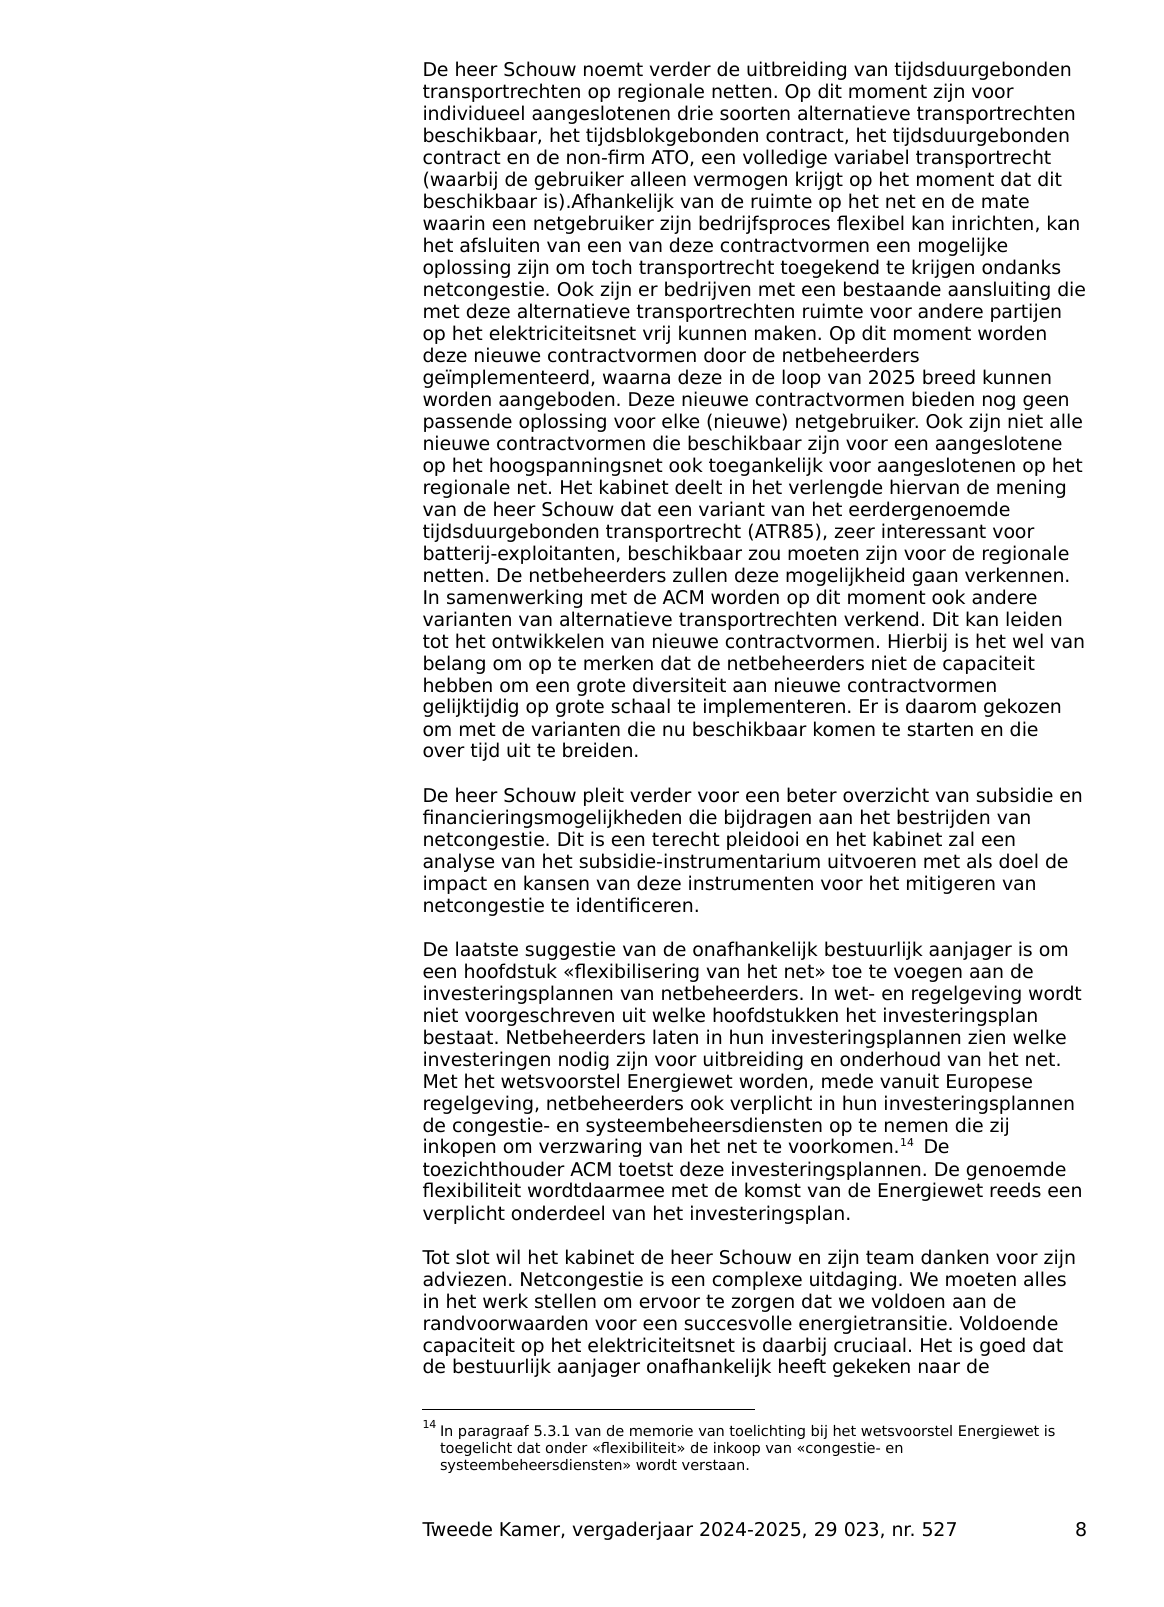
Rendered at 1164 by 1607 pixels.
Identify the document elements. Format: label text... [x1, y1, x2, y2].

text Tot slot wil het kabinet de heer Schouw en zijn team danken voor zijn adviezen. Netcongestie is een complexe uitdaging. We moeten alles in het werk stellen om ervoor te zorgen dat we voldoen aan de randvoorwaarden voor een succesvolle energietransitie. Voldoende capaciteit op het elektriciteitsnet is daarbij cruciaal. Het is goed dat de bestuurlijk aanjager onafhankelijk heeft gekeken naar de [422, 1247, 1087, 1378]
text De heer Schouw pleit verder voor een beter overzicht van subsidie en financieringsmogelijkheden die bijdragen aan het bestrijden van netcongestie. Dit is een terecht pleidooi en het kabinet zal een analyse van het subsidie-instrumentarium uitvoeren met als doel de impact en kansen van deze instrumenten voor het mitigeren van netcongestie te identificeren. [422, 784, 1087, 916]
text In paragraaf 5.3.1 van de memorie van toelichting bij het wetsvoorstel Energiewet is toegelicht dat onder «flexibiliteit» de inkoop van «congestie- en systeembeheersdiensten» wordt verstaan. [422, 1418, 1087, 1474]
text De laatste suggestie van de onafhankelijk bestuurlijk aanjager is om een hoofdstuk «flexibilisering van het net» toe te voegen aan de investeringsplannen van netbeheerders. In wet- en regelgeving wordt niet voorgeschreven uit welke hoofdstukken het investeringsplan bestaat. Netbeheerders laten in hun investeringsplannen zien welke investeringen nodig zijn voor uitbreiding en onderhoud van het net. Met het wetsvoorstel Energiewet worden, mede vanuit Europese regelgeving, netbeheerders ook verplicht in hun investeringsplannen de congestie- en systeembeheersdiensten op te nemen die zij inkopen om verzwaring van het net te voorkomen. De toezichthouder ACM toetst deze investeringsplannen. De genoemde flexibiliteit wordtdaarmee met de komst van de Energiewet reeds een verplicht onderdeel van het investeringsplan. [422, 939, 1087, 1224]
text De heer Schouw noemt verder de uitbreiding van tijdsduurgebonden transportrechten op regionale netten. Op dit moment zijn voor individueel aangeslotenen drie soorten alternatieve transportrechten beschikbaar, het tijdsblokgebonden contract, het tijdsduurgebonden contract en de non-firm ATO, een volledige variabel transportrecht (waarbij de gebruiker alleen vermogen krijgt op het moment dat dit beschikbaar is).Afhankelijk van de ruimte op het net en de mate waarin een netgebruiker zijn bedrijfsproces flexibel kan inrichten, kan het afsluiten van een van deze contractvormen een mogelijke oplossing zijn om toch transportrecht toegekend te krijgen ondanks netcongestie. Ook zijn er bedrijven met een bestaande aansluiting die met deze alternatieve transportrechten ruimte voor andere partijen op het elektriciteitsnet vrij kunnen maken. Op dit moment worden deze nieuwe contractvormen door de netbeheerders geïmplementeerd, waarna deze in de loop van 2025 breed kunnen worden aangeboden. Deze nieuwe contractvormen bieden nog geen passende oplossing voor elke (nieuwe) netgebruiker. Ook zijn niet alle nieuwe contractvormen die beschikbaar zijn voor een aangeslotene op het hoogspanningsnet ook toegankelijk voor aangeslotenen op het regionale net. Het kabinet deelt in het verlengde hiervan de mening van de heer Schouw dat een variant van het eerdergenoemde tijdsduurgebonden transportrecht (ATR85), zeer interessant voor batterij-exploitanten, beschikbaar zou moeten zijn voor de regionale netten. De netbeheerders zullen deze mogelijkheid gaan verkennen. In samenwerking met de ACM worden op dit moment ook andere varianten van alternatieve transportrechten verkend. Dit kan leiden tot het ontwikkelen van nieuwe contractvormen. Hierbij is het wel van belang om op te merken dat de netbeheerders niet de capaciteit hebben om een grote diversiteit aan nieuwe contractvormen gelijktijdig op grote schaal te implementeren. Er is daarom gekozen om met de varianten die nu beschikbaar komen te starten en die over tijd uit te breiden. [422, 59, 1087, 762]
